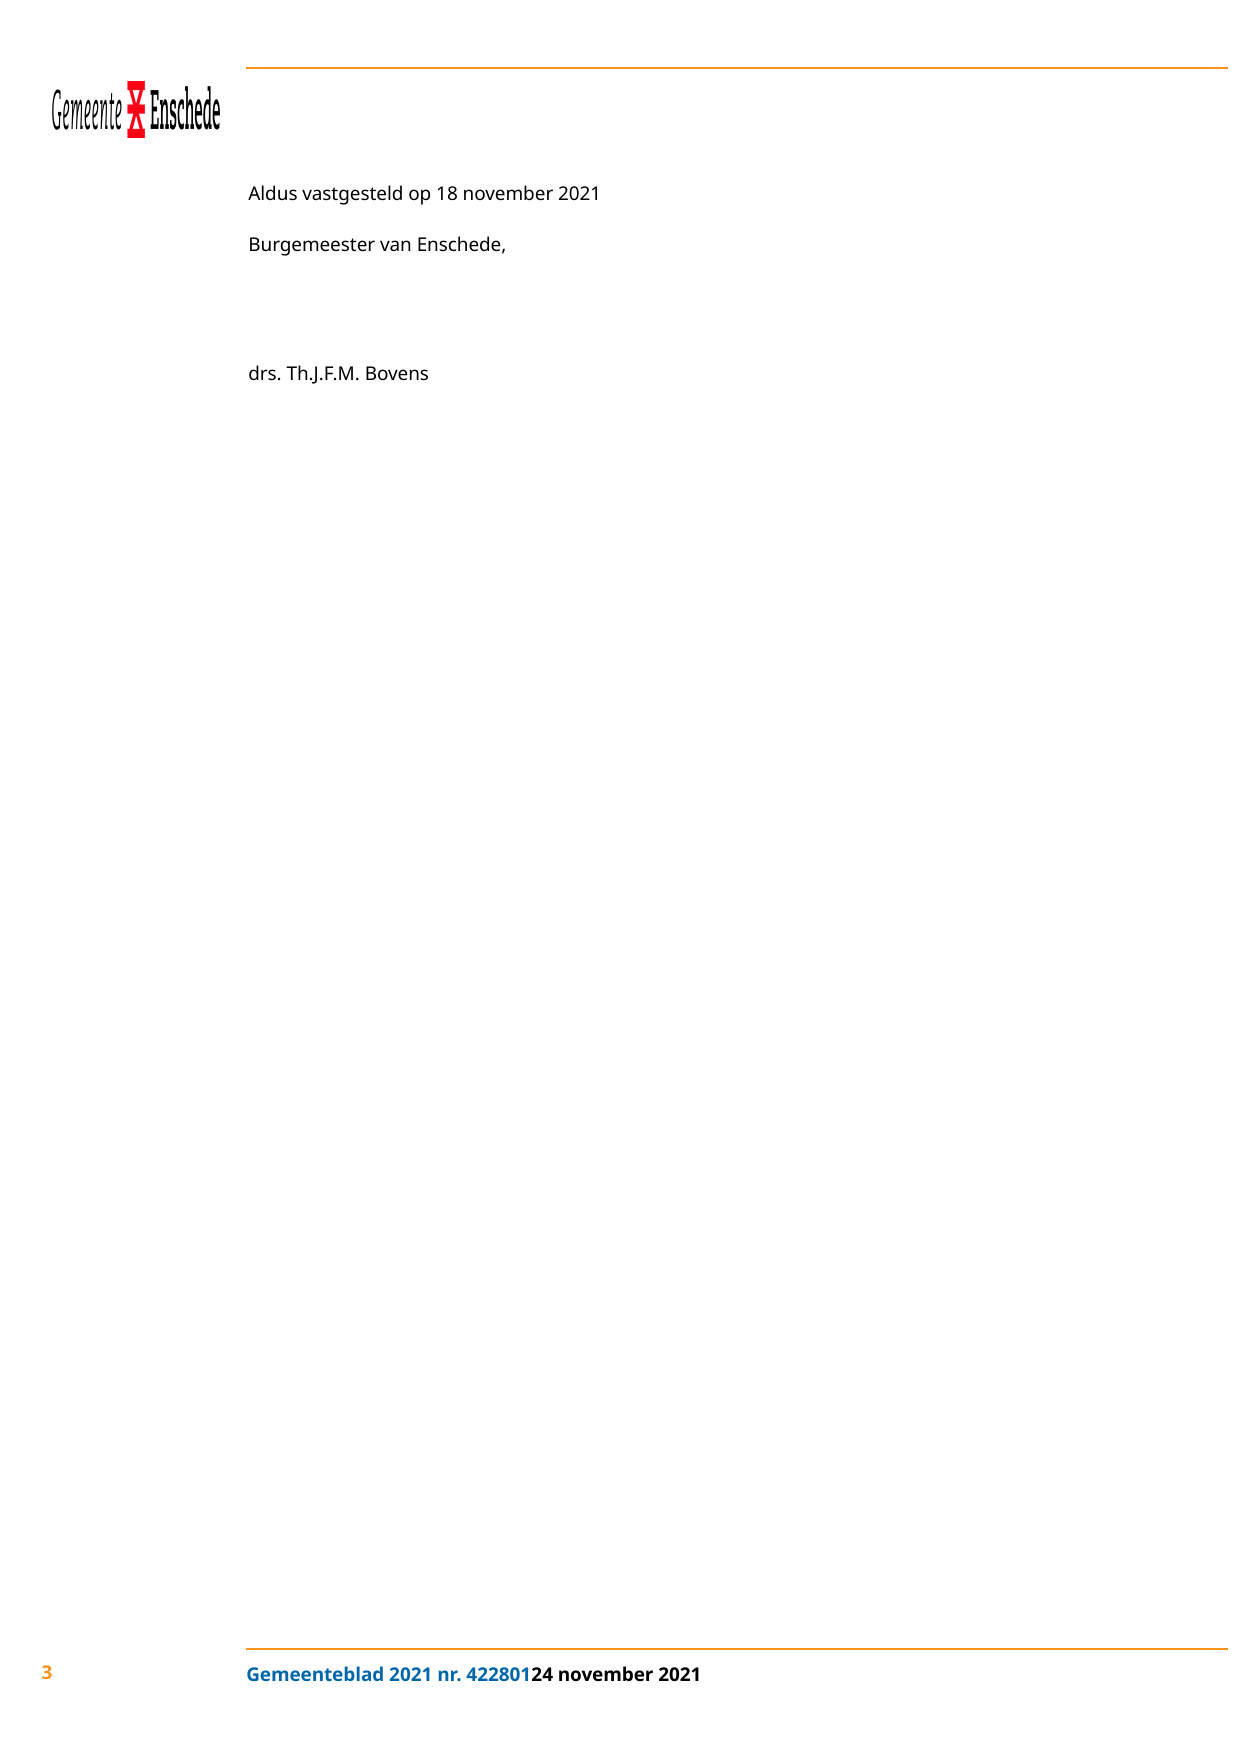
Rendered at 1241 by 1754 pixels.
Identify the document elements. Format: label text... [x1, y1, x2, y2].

text Aldus vastgesteld op 18 november 2021 [248, 180, 1152, 205]
text Burgemeester van Enschede, [248, 231, 1152, 257]
picture [41, 47, 231, 172]
text drs. Th.J.F.M. Bovens [248, 360, 1152, 386]
